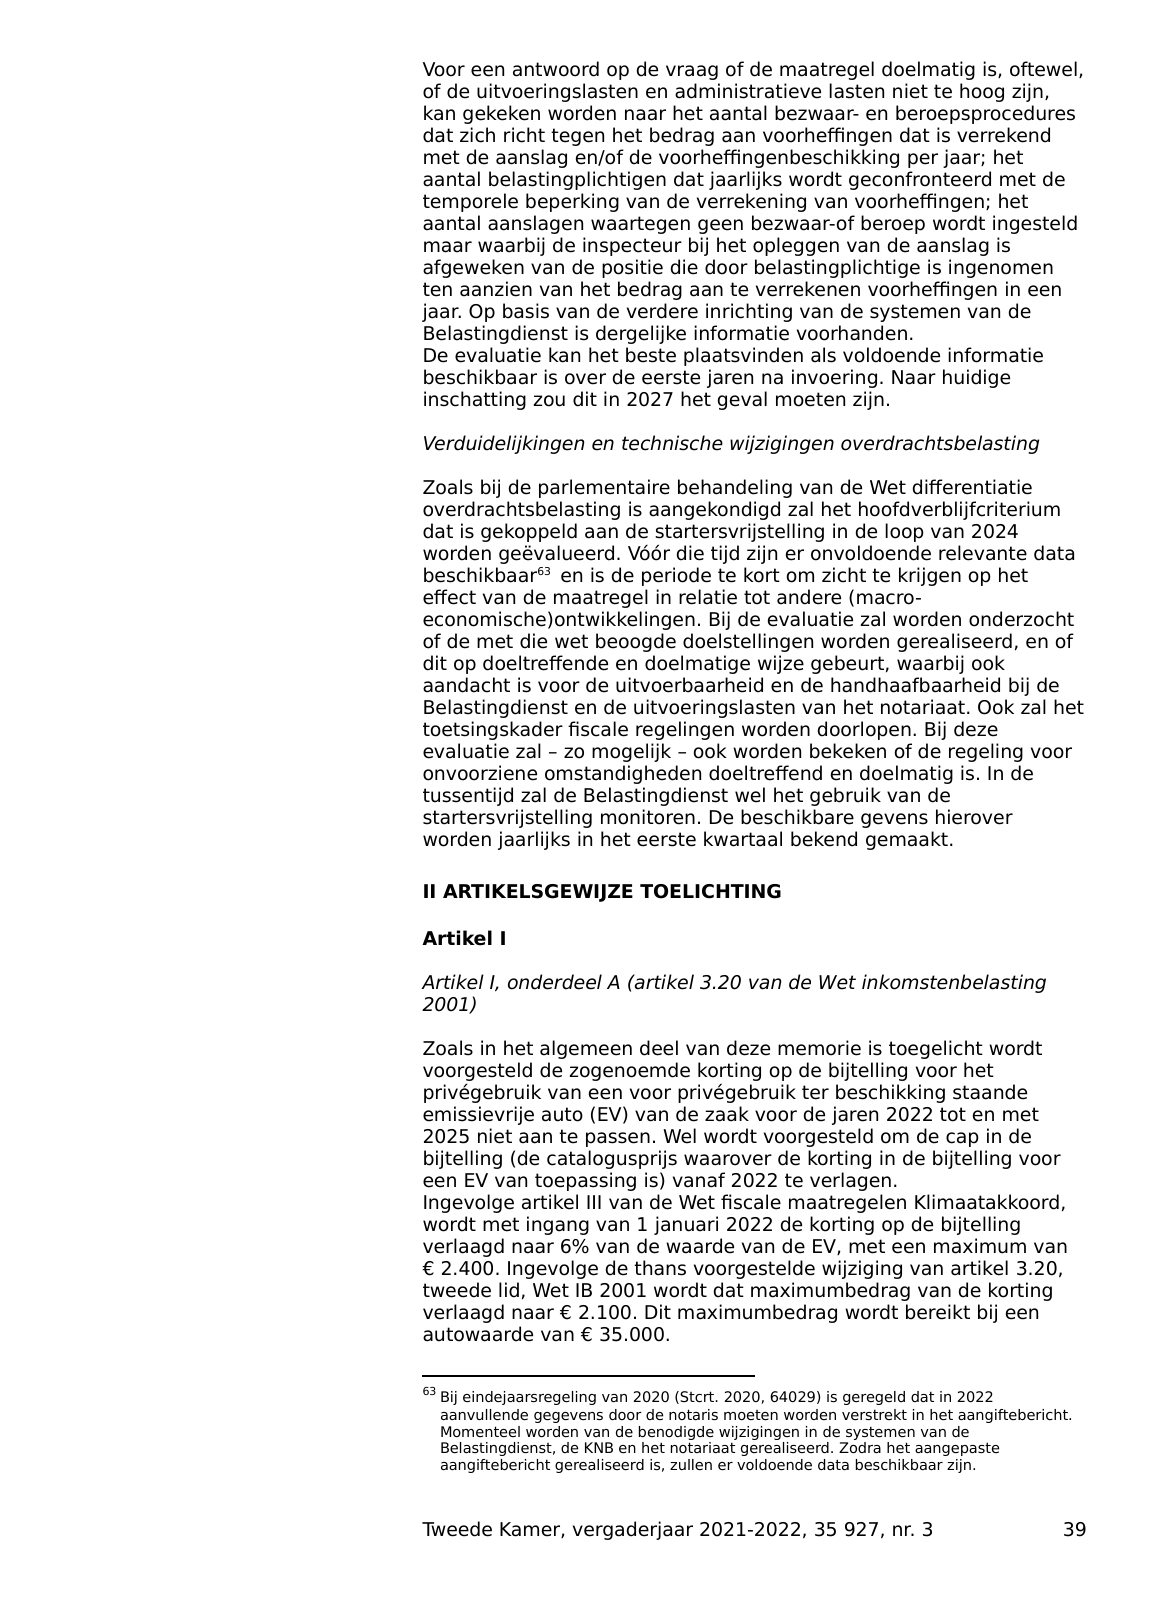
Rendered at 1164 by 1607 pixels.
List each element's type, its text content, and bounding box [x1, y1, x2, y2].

subtitle Artikel I [422, 928, 1087, 950]
text Zoals bij de parlementaire behandeling van de Wet differentiatie overdrachtsbelasting is aangekondigd zal het hoofdverblijfcriterium dat is gekoppeld aan de startersvrijstelling in de loop van 2024 worden geëvalueerd. Vóór die tijd zijn er onvoldoende relevante data beschikbaar en is de periode te kort om zicht te krijgen op het effect van de maatregel in relatie tot andere (macro- economische)ontwikkelingen. Bij de evaluatie zal worden onderzocht of de met die wet beoogde doelstellingen worden gerealiseerd, en of dit op doeltreffende en doelmatige wijze gebeurt, waarbij ook aandacht is voor de uitvoerbaarheid en de handhaafbaarheid bij de Belastingdienst en de uitvoeringslasten van het notariaat. Ook zal het toetsingskader fiscale regelingen worden doorlopen. Bij deze evaluatie zal – zo mogelijk – ook worden bekeken of de regeling voor onvoorziene omstandigheden doeltreffend en doelmatig is. In de tussentijd zal de Belastingdienst wel het gebruik van de startersvrijstelling monitoren. De beschikbare gevens hierover worden jaarlijks in het eerste kwartaal bekend gemaakt. [422, 477, 1087, 851]
text Voor een antwoord op de vraag of de maatregel doelmatig is, oftewel, of de uitvoeringslasten en administratieve lasten niet te hoog zijn, kan gekeken worden naar het aantal bezwaar- en beroepsprocedures dat zich richt tegen het bedrag aan voorheffingen dat is verrekend met de aanslag en/of de voorheffingenbeschikking per jaar; het aantal belastingplichtigen dat jaarlijks wordt geconfronteerd met de temporele beperking van de verrekening van voorheffingen; het aantal aanslagen waartegen geen bezwaar-of beroep wordt ingesteld maar waarbij de inspecteur bij het opleggen van de aanslag is afgeweken van de positie die door belastingplichtige is ingenomen ten aanzien van het bedrag aan te verrekenen voorheffingen in een jaar. Op basis van de verdere inrichting van de systemen van de Belastingdienst is dergelijke informatie voorhanden. [422, 59, 1087, 345]
text Ingevolge artikel III van de Wet fiscale maatregelen Klimaatakkoord, wordt met ingang van 1 januari 2022 de korting op de bijtelling verlaagd naar 6% van de waarde van de EV, met een maximum van € 2.400. Ingevolge de thans voorgestelde wijziging van artikel 3.20, tweede lid, Wet IB 2001 wordt dat maximumbedrag van de korting verlaagd naar € 2.100. Dit maximumbedrag wordt bereikt bij een autowaarde van € 35.000. [422, 1192, 1087, 1346]
text De evaluatie kan het beste plaatsvinden als voldoende informatie beschikbaar is over de eerste jaren na invoering. Naar huidige inschatting zou dit in 2027 het geval moeten zijn. [422, 345, 1087, 411]
text Zoals in het algemeen deel van deze memorie is toegelicht wordt voorgesteld de zogenoemde korting op de bijtelling voor het privégebruik van een voor privégebruik ter beschikking staande emissievrije auto (EV) van de zaak voor de jaren 2022 tot en met 2025 niet aan te passen. Wel wordt voorgesteld om de cap in de bijtelling (de catalogusprijs waarover de korting in de bijtelling voor een EV van toepassing is) vanaf 2022 te verlagen. [422, 1038, 1087, 1192]
subtitle Artikel I, onderdeel A (artikel 3.20 van de Wet inkomstenbelasting 2001) [422, 972, 1087, 1016]
text Bij eindejaarsregeling van 2020 (Stcrt. 2020, 64029) is geregeld dat in 2022 aanvullende gegevens door de notaris moeten worden verstrekt in het aangiftebericht. Momenteel worden van de benodigde wijzigingen in de systemen van de Belastingdienst, de KNB en het notariaat gerealiseerd. Zodra het aangepaste aangiftebericht gerealiseerd is, zullen er voldoende data beschikbaar zijn. [422, 1385, 1087, 1474]
subtitle Verduidelijkingen en technische wijzigingen overdrachtsbelasting [422, 433, 1087, 455]
subtitle II ARTIKELSGEWIJZE TOELICHTING [422, 881, 1087, 903]
